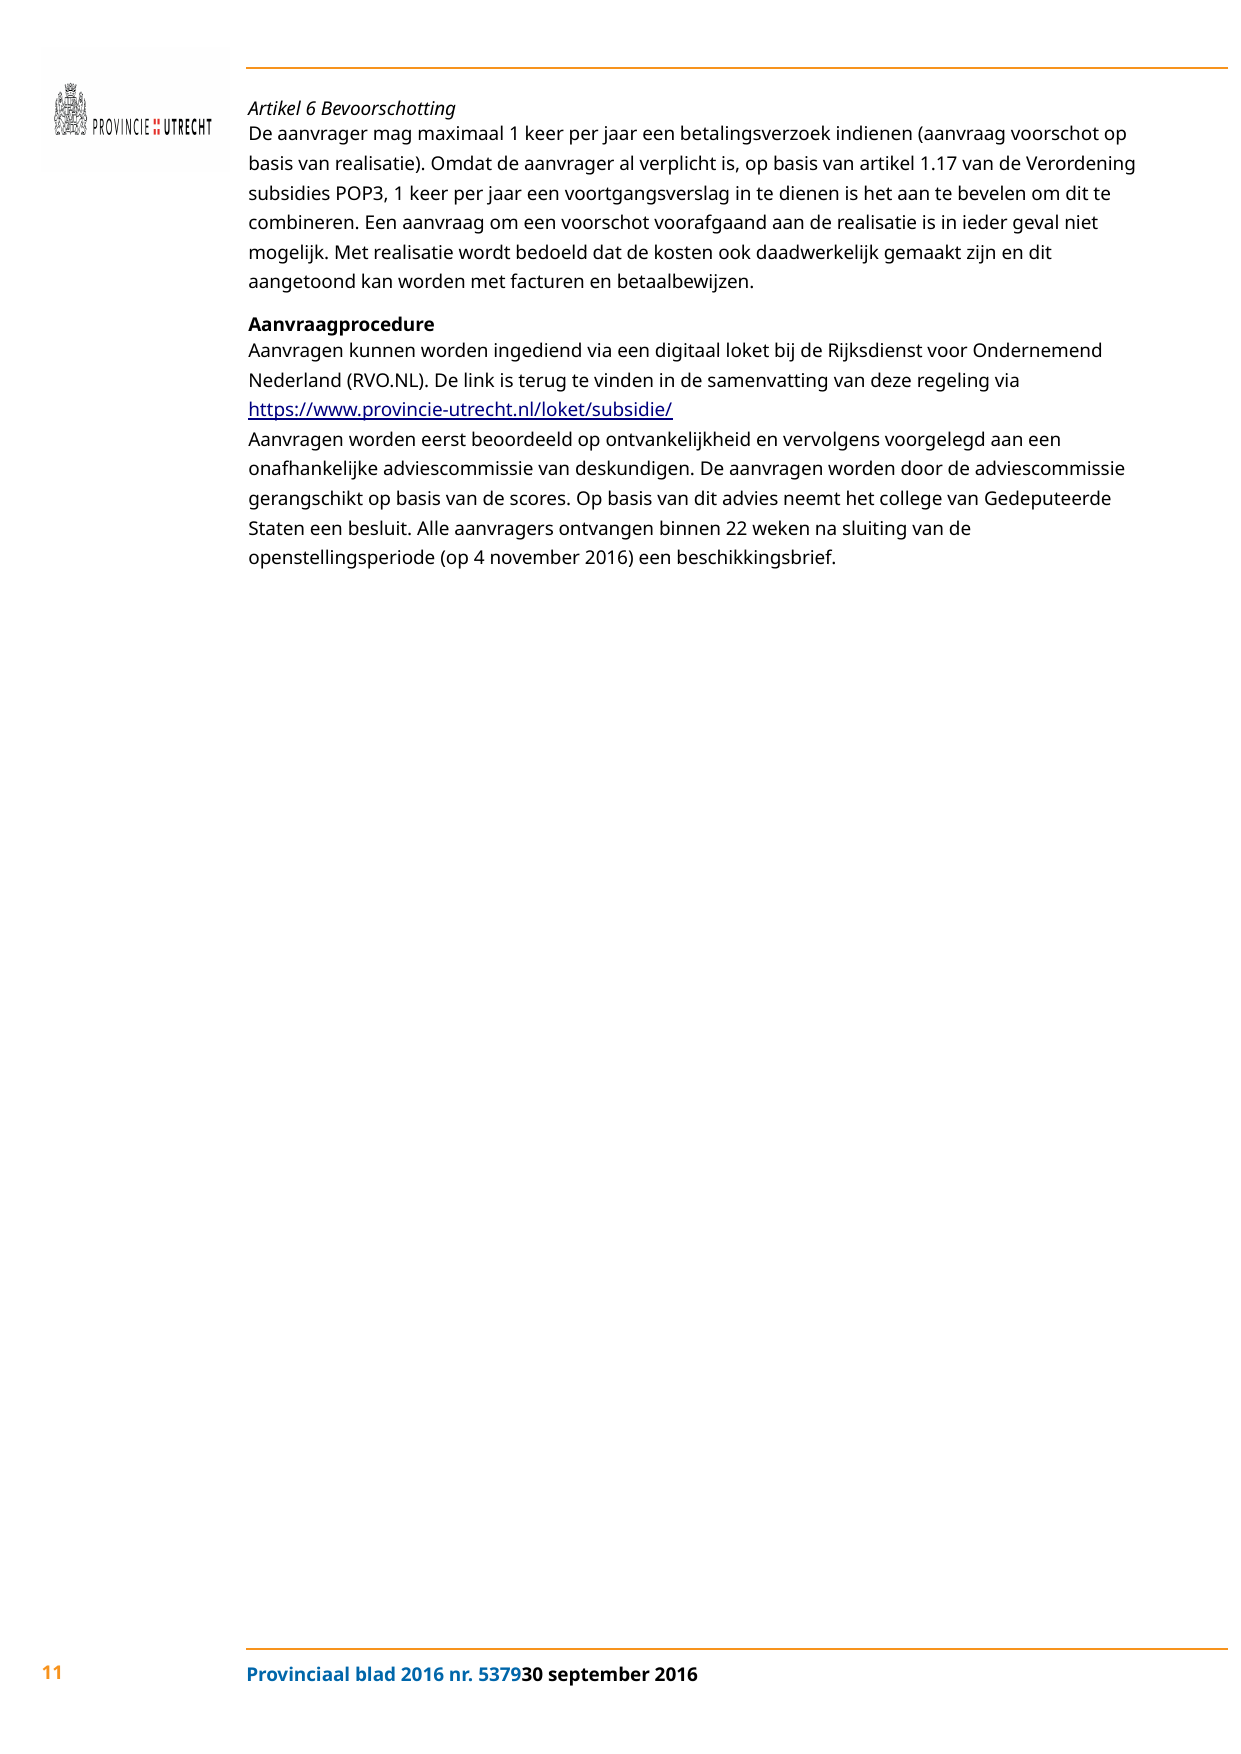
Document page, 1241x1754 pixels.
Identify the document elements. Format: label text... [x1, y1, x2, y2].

picture [41, 47, 231, 172]
text Artikel 6 Bevoorschotting [248, 95, 1152, 121]
text Aanvraagprocedure [248, 312, 1152, 337]
text Aanvragen worden eerst beoordeeld op ontvankelijkheid en vervolgens voorgelegd aan een onafhankelijke adviescommissie van deskundigen. De aanvragen worden door de adviescommissie gerangschikt op basis van de scores. Op basis van dit advies neemt het college van Gedeputeerde Staten een besluit. Alle aanvragers ontvangen binnen 22 weken na sluiting van de openstellingsperiode (op 4 november 2016) een beschikkingsbrief. [248, 426, 1152, 570]
text Aanvragen kunnen worden ingediend via een digitaal loket bij de Rijksdienst voor Ondernemend Nederland (RVO.NL). De link is terug te vinden in de samenvatting van deze regeling via [248, 337, 1152, 393]
text De aanvrager mag maximaal 1 keer per jaar een betalingsverzoek indienen (aanvraag voorschot op basis van realisatie). Omdat de aanvrager al verplicht is, op basis van artikel 1.17 van de Verordening subsidies POP3, 1 keer per jaar een voortgangsverslag in te dienen is het aan te bevelen om dit te combineren. Een aanvraag om een voorschot voorafgaand aan de realisatie is in ieder geval niet mogelijk. Met realisatie wordt bedoeld dat de kosten ook daadwerkelijk gemaakt zijn en dit aangetoond kan worden met facturen en betaalbewijzen. [248, 121, 1152, 294]
text https://www.provincie-utrecht.nl/loket/subsidie/ [248, 396, 1152, 422]
